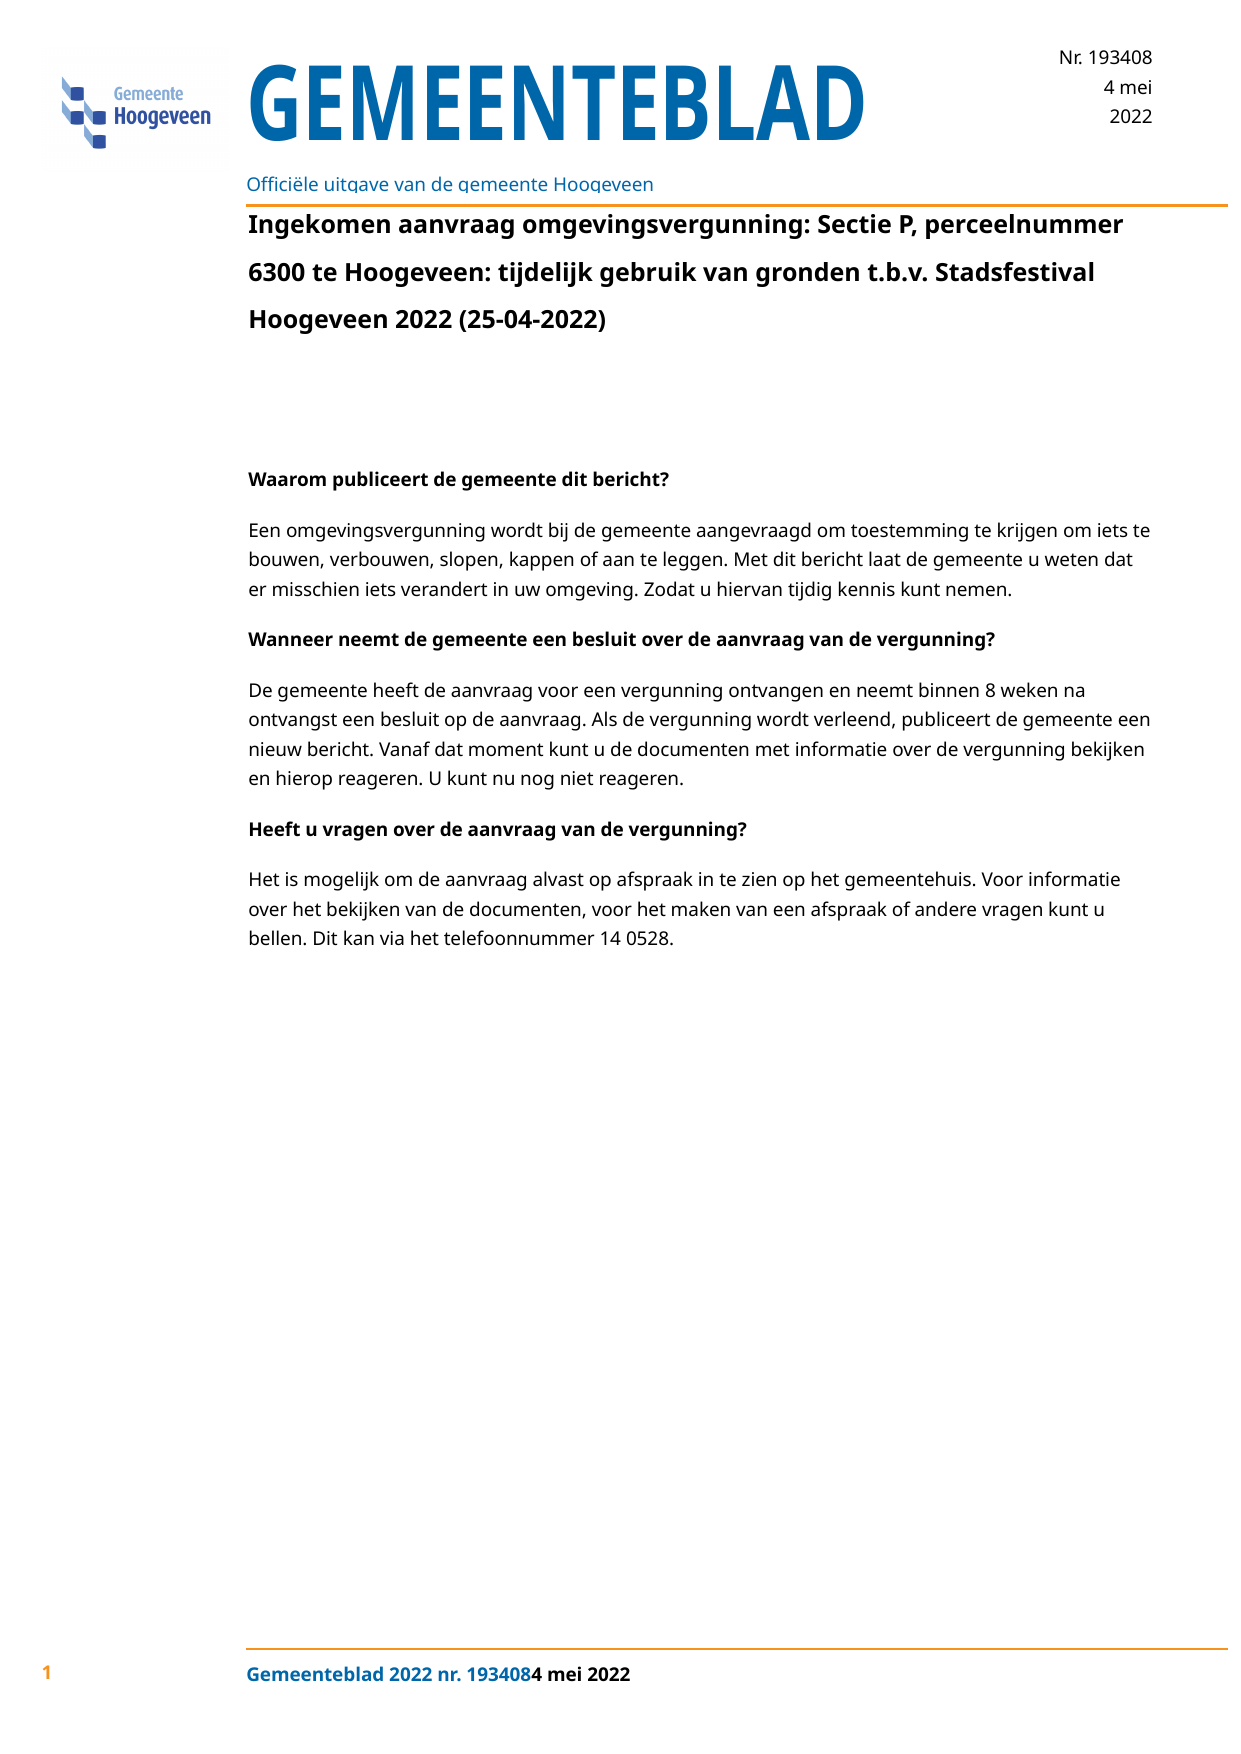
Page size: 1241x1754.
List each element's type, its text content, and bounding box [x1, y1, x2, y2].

text Waarom publiceert de gemeente dit bericht? [248, 466, 1152, 492]
picture [41, 47, 231, 172]
text Het is mogelijk om de aanvraag alvast op afspraak in te zien op het gemeentehuis. Voor informatie over het bekijken van de documenten, voor het maken van een afspraak of andere vragen kunt u bellen. Dit kan via het telefoonnummer 14 0528. [248, 866, 1152, 951]
text Wanneer neemt de gemeente een besluit over de aanvraag van de vergunning? [248, 626, 1152, 652]
text Heeft u vragen over de aanvraag van de vergunning? [248, 816, 1152, 842]
text Een omgevingsvergunning wordt bij de gemeente aangevraagd om toestemming te krijgen om iets te bouwen, verbouwen, slopen, kappen of aan te leggen. Met dit bericht laat de gemeente u weten dat er misschien iets verandert in uw omgeving. Zodat u hiervan tijdig kennis kunt nemen. [248, 517, 1152, 602]
text De gemeente heeft de aanvraag voor een vergunning ontvangen en neemt binnen 8 weken na ontvangst een besluit op de aanvraag. Als de vergunning wordt verleend, publiceert de gemeente een nieuw bericht. Vanaf dat moment kunt u de documenten met informatie over de vergunning bekijken en hierop reageren. U kunt nu nog niet reageren. [248, 677, 1152, 791]
text Ingekomen aanvraag omgevingsvergunning: Sectie P, perceelnummer 6300 te Hoogeveen: tijdelijk gebruik van gronden t.b.v. Stadsfestival Hoogeveen 2022 (25-04-2022) [248, 207, 1152, 336]
